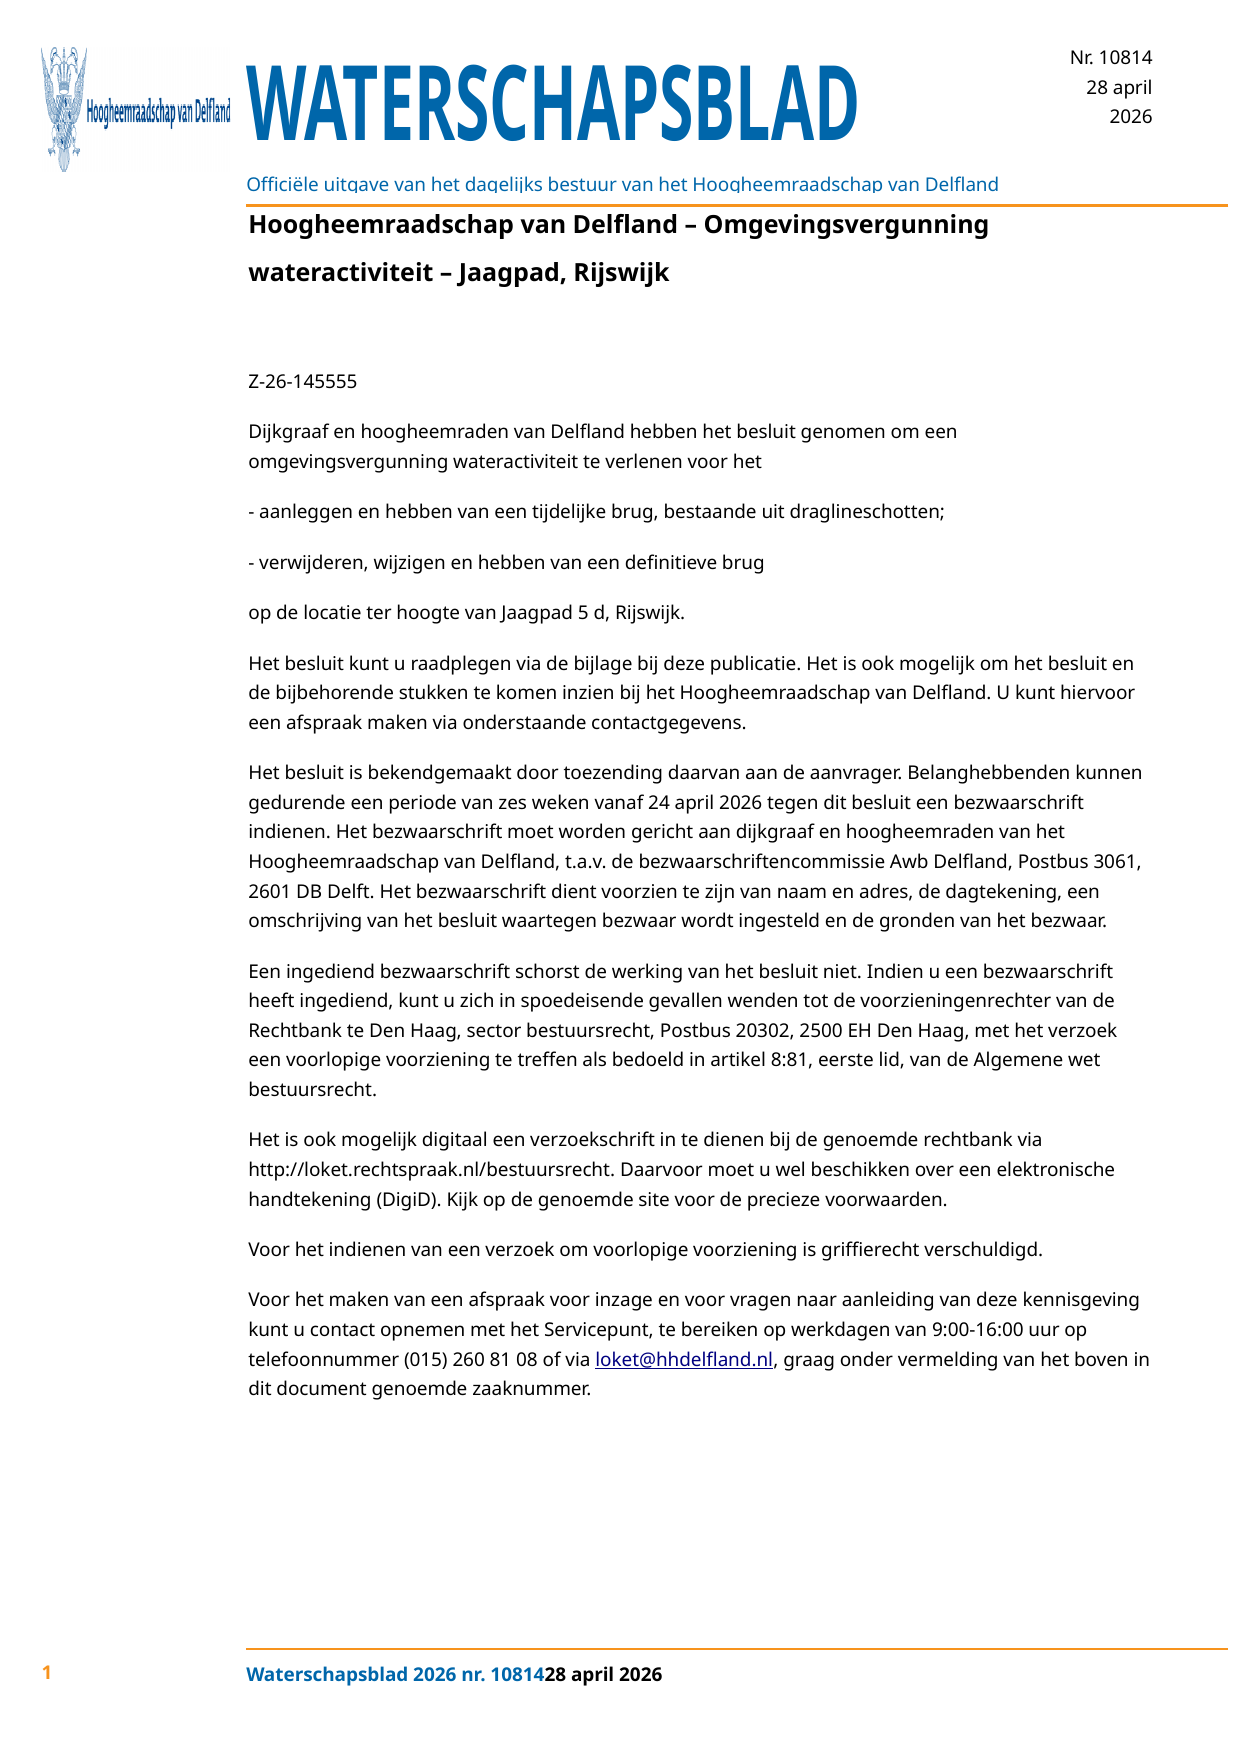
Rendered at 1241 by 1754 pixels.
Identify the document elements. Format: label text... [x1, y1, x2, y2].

picture [41, 47, 231, 172]
text Het besluit is bekendgemaakt door toezending daarvan aan de aanvrager. Belanghebbenden kunnen gedurende een periode van zes weken vanaf 24 april 2026 tegen dit besluit een bezwaarschrift indienen. Het bezwaarschrift moet worden gericht aan dijkgraaf en hoogheemraden van het Hoogheemraadschap van Delfland, t.a.v. de bezwaarschriftencommissie Awb Delfland, Postbus 3061, 2601 DB Delft. Het bezwaarschrift dient voorzien te zijn van naam en adres, de dagtekening, een omschrijving van het besluit waartegen bezwaar wordt ingesteld en de gronden van het bezwaar. [248, 759, 1152, 933]
text Hoogheemraadschap van Delfland – Omgevingsvergunning wateractiviteit – Jaagpad, Rijswijk [248, 207, 1152, 288]
text - aanleggen en hebben van een tijdelijke brug, bestaande uit draglineschotten; [248, 499, 1152, 524]
text Dijkgraaf en hoogheemraden van Delfland hebben het besluit genomen om een omgevingsvergunning wateractiviteit te verlenen voor het [248, 419, 1152, 474]
text - verwijderen, wijzigen en hebben van een definitieve brug [248, 549, 1152, 575]
text op de locatie ter hoogte van Jaagpad 5 d, Rijswijk. [248, 599, 1152, 625]
text Voor het indienen van een verzoek om voorlopige voorziening is griffierecht verschuldigd. [248, 1236, 1152, 1262]
text Een ingediend bezwaarschrift schorst de werking van het besluit niet. Indien u een bezwaarschrift heeft ingediend, kunt u zich in spoedeisende gevallen wenden tot de voorzieningenrechter van de Rechtbank te Den Haag, sector bestuursrecht, Postbus 20302, 2500 EH Den Haag, met het verzoek een voorlopige voorziening te treffen als bedoeld in artikel 8:81, eerste lid, van de Algemene wet bestuursrecht. [248, 958, 1152, 1102]
text Het besluit kunt u raadplegen via de bijlage bij deze publicatie. Het is ook mogelijk om het besluit en de bijbehorende stukken te komen inzien bij het Hoogheemraadschap van Delfland. U kunt hiervoor een afspraak maken via onderstaande contactgegevens. [248, 650, 1152, 735]
text Z-26-145555 [248, 368, 1152, 394]
text Voor het maken van een afspraak voor inzage en voor vragen naar aanleiding van deze kennisgeving kunt u contact opnemen met het Servicepunt, te bereiken op werkdagen van 9:00-16:00 uur op telefoonnummer (015) 260 81 08 of via loket@hhdelfland.nl, graag onder vermelding van het boven in dit document genoemde zaaknummer. [248, 1287, 1152, 1401]
text Het is ook mogelijk digitaal een verzoekschrift in te dienen bij de genoemde rechtbank via http://loket.rechtspraak.nl/bestuursrecht. Daarvoor moet u wel beschikken over een elektronische handtekening (DigiD). Kijk op de genoemde site voor de precieze voorwaarden. [248, 1127, 1152, 1212]
